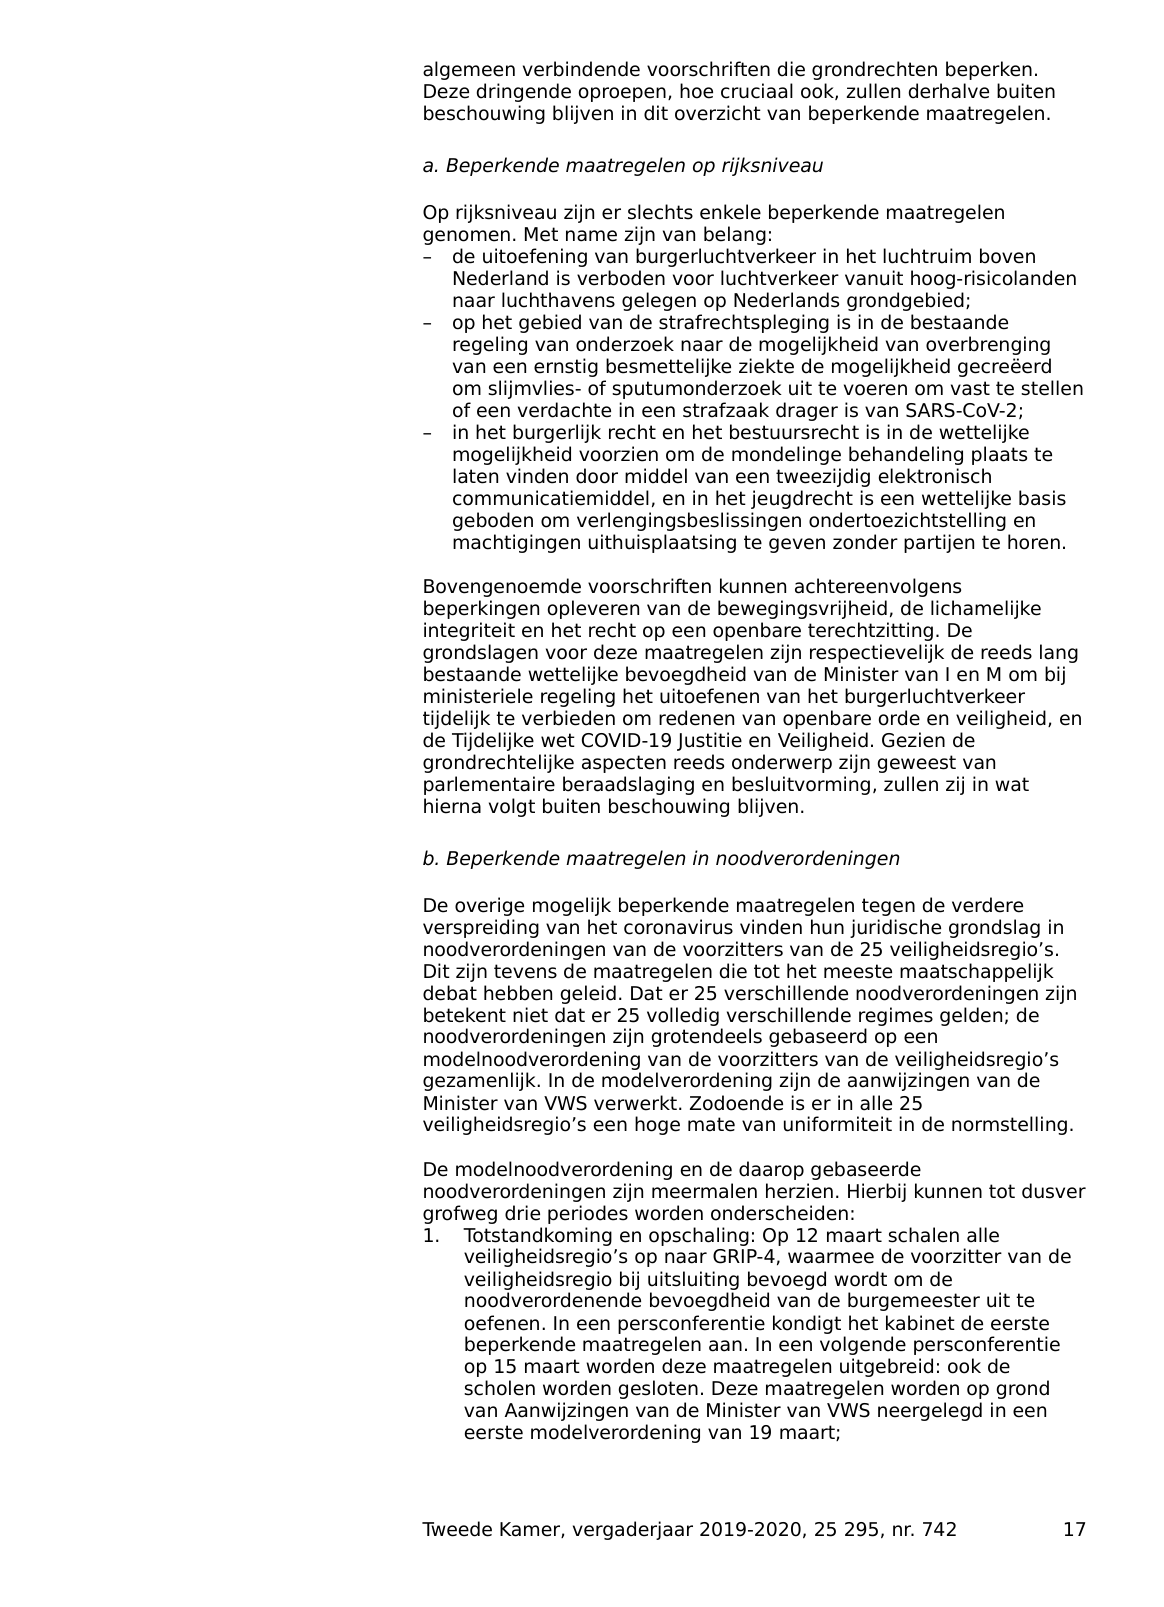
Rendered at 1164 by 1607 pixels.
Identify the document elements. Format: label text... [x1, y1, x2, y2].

text Op rijksniveau zijn er slechts enkele beperkende maatregelen genomen. Met name zijn van belang: [422, 202, 1087, 246]
text 1. Totstandkoming en opschaling: Op 12 maart schalen alle veiligheidsregio’s op naar GRIP-4, waarmee de voorzitter van de veiligheidsregio bij uitsluiting bevoegd wordt om de noodverordenende bevoegdheid van de burgemeester uit te oefenen. In een persconferentie kondigt het kabinet de eerste beperkende maatregelen aan. In een volgende persconferentie op 15 maart worden deze maatregelen uitgebreid: ook de scholen worden gesloten. Deze maatregelen worden op grond van Aanwijzingen van de Minister van VWS neergelegd in een eerste modelverordening van 19 maart; [422, 1224, 1087, 1444]
text De overige mogelijk beperkende maatregelen tegen de verdere verspreiding van het coronavirus vinden hun juridische grondslag in noodverordeningen van de voorzitters van de 25 veiligheidsregio’s. Dit zijn tevens de maatregelen die tot het meeste maatschappelijk debat hebben geleid. Dat er 25 verschillende noodverordeningen zijn betekent niet dat er 25 volledig verschillende regimes gelden; de noodverordeningen zijn grotendeels gebaseerd op een modelnoodverordening van de voorzitters van de veiligheidsregio’s gezamenlijk. In de modelverordening zijn de aanwijzingen van de Minister van VWS verwerkt. Zodoende is er in alle 25 veiligheidsregio’s een hoge mate van uniformiteit in de normstelling. [422, 894, 1087, 1136]
text algemeen verbindende voorschriften die grondrechten beperken. Deze dringende oproepen, hoe cruciaal ook, zullen derhalve buiten beschouwing blijven in dit overzicht van beperkende maatregelen. [422, 59, 1087, 125]
text De modelnoodverordening en de daarop gebaseerde noodverordeningen zijn meermalen herzien. Hierbij kunnen tot dusver grofweg drie periodes worden onderscheiden: [422, 1158, 1087, 1224]
text Bovengenoemde voorschriften kunnen achtereenvolgens beperkingen opleveren van de bewegingsvrijheid, de lichamelijke integriteit en het recht op een openbare terechtzitting. De grondslagen voor deze maatregelen zijn respectievelijk de reeds lang bestaande wettelijke bevoegdheid van de Minister van I en M om bij ministeriele regeling het uitoefenen van het burgerluchtverkeer tijdelijk te verbieden om redenen van openbare orde en veiligheid, en de Tijdelijke wet COVID-19 Justitie en Veiligheid. Gezien de grondrechtelijke aspecten reeds onderwerp zijn geweest van parlementaire beraadslaging en besluitvorming, zullen zij in wat hierna volgt buiten beschouwing blijven. [422, 576, 1087, 818]
subtitle b. Beperkende maatregelen in noodverordeningen [422, 848, 1087, 869]
subtitle a. Beperkende maatregelen op rijksniveau [422, 155, 1087, 177]
text – de uitoefening van burgerluchtverkeer in het luchtruim boven Nederland is verboden voor luchtverkeer vanuit hoog-risicolanden naar luchthavens gelegen op Nederlands grondgebied; [422, 246, 1087, 312]
text – in het burgerlijk recht en het bestuursrecht is in de wettelijke mogelijkheid voorzien om de mondelinge behandeling plaats te laten vinden door middel van een tweezijdig elektronisch communicatiemiddel, en in het jeugdrecht is een wettelijke basis geboden om verlengingsbeslissingen ondertoezichtstelling en machtigingen uithuisplaatsing te geven zonder partijen te horen. [422, 422, 1087, 554]
text – op het gebied van de strafrechtspleging is in de bestaande regeling van onderzoek naar de mogelijkheid van overbrenging van een ernstig besmettelijke ziekte de mogelijkheid gecreëerd om slijmvlies- of sputumonderzoek uit te voeren om vast te stellen of een verdachte in een strafzaak drager is van SARS-CoV-2; [422, 312, 1087, 422]
